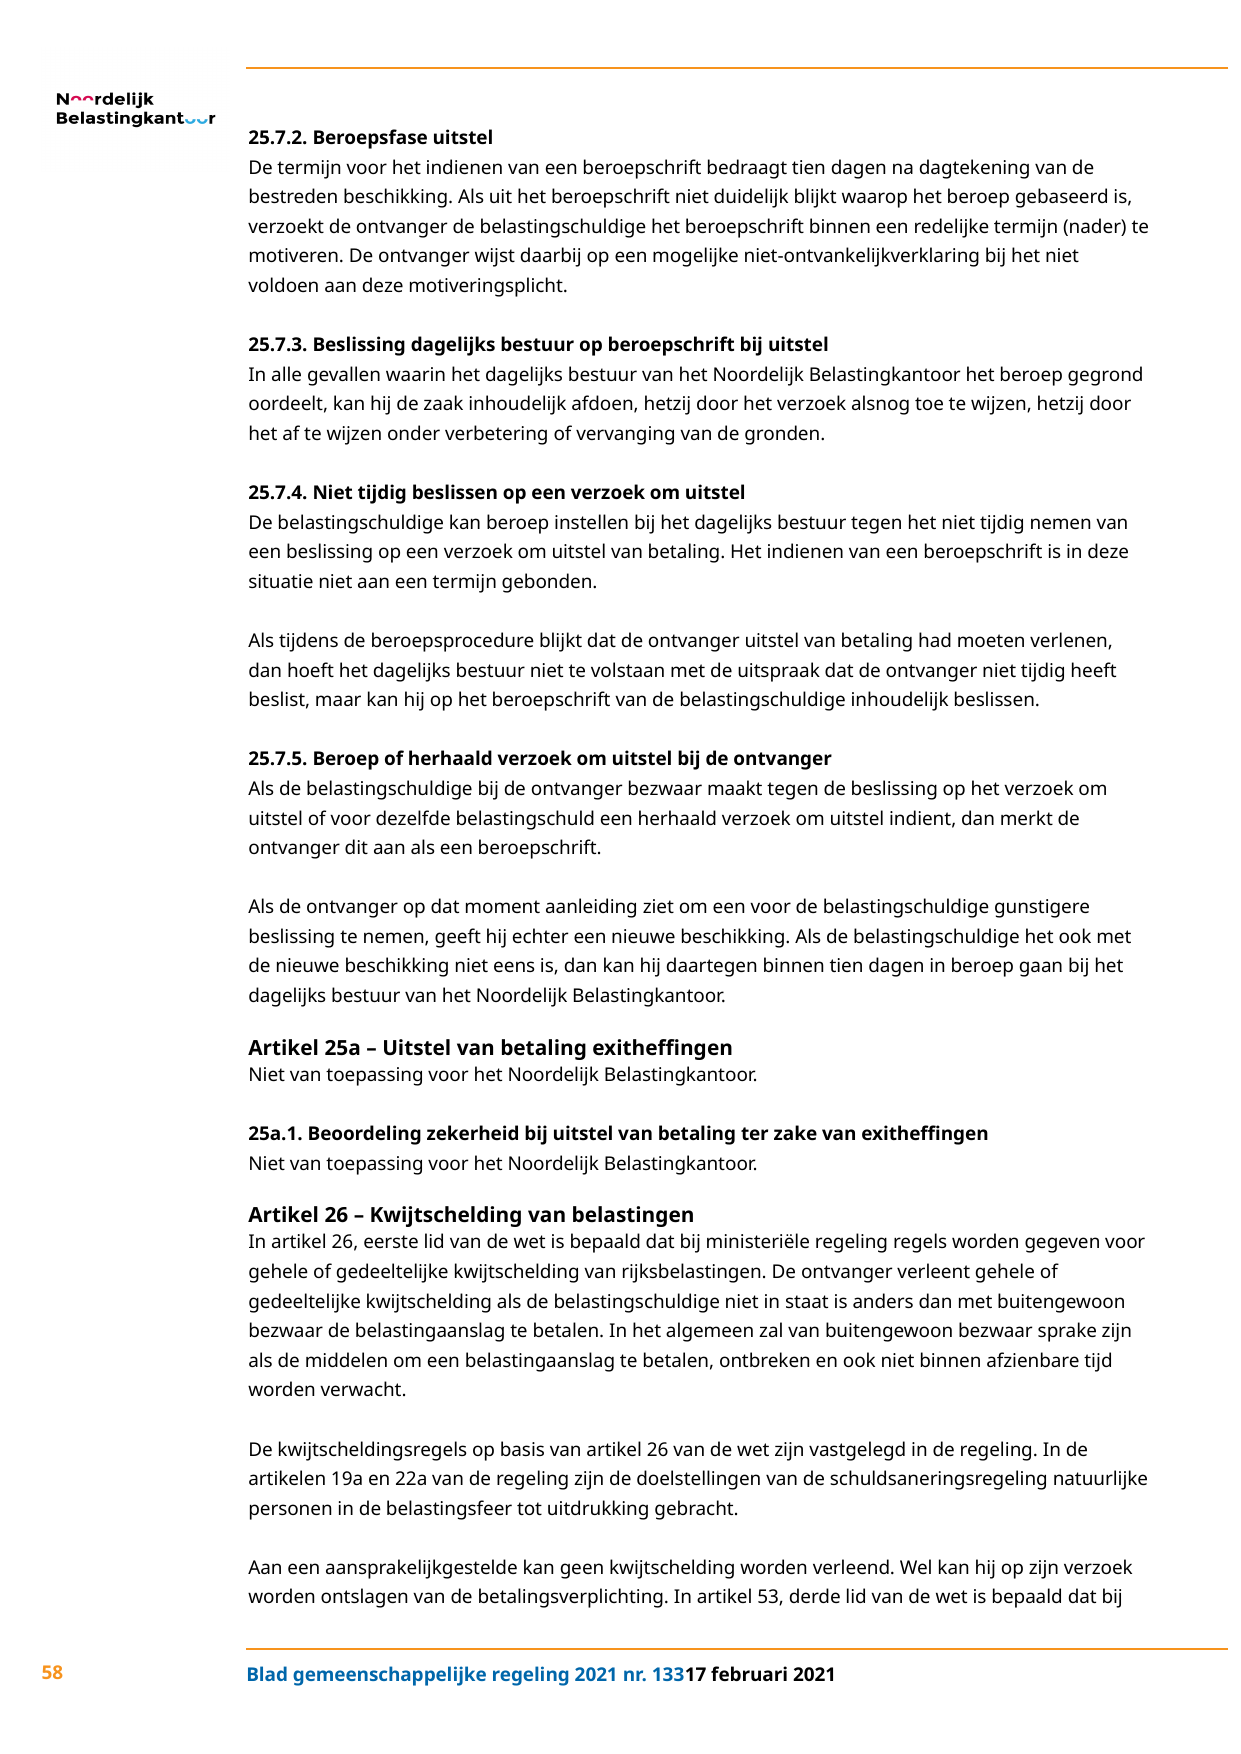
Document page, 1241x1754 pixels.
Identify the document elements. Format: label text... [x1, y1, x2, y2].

text Niet van toepassing voor het Noordelijk Belastingkantoor. [248, 1061, 1152, 1087]
picture [41, 47, 231, 172]
text De kwijtscheldingsregels op basis van artikel 26 van de wet zijn vastgelegd in de regeling. In de artikelen 19a en 22a van de regeling zijn de doelstellingen van de schuldsaneringsregeling natuurlijke personen in de belastingsfeer tot uitdrukking gebracht. [248, 1436, 1152, 1521]
text 25a.1. Beoordeling zekerheid bij uitstel van betaling ter zake van exitheffingen [248, 1120, 1152, 1146]
text Als de ontvanger op dat moment aanleiding ziet om een voor de belastingschuldige gunstigere beslissing te nemen, geeft hij echter een nieuwe beschikking. Als de belastingschuldige het ook met de nieuwe beschikking niet eens is, dan kan hij daartegen binnen tien dagen in beroep gaan bij het dagelijks bestuur van het Noordelijk Belastingkantoor. [248, 893, 1152, 1008]
text In artikel 26, eerste lid van de wet is bepaald dat bij ministeriële regeling regels worden gegeven voor gehele of gedeeltelijke kwijtschelding van rijksbelastingen. De ontvanger verleent gehele of gedeeltelijke kwijtschelding als de belastingschuldige niet in staat is anders dan met buitengewoon bezwaar de belastingaanslag te betalen. In het algemeen zal van buitengewoon bezwaar sprake zijn als de middelen om een belastingaanslag te betalen, ontbreken en ook niet binnen afzienbare tijd worden verwacht. [248, 1229, 1152, 1402]
text Aan een aansprakelijkgestelde kan geen kwijtschelding worden verleend. Wel kan hij op zijn verzoek worden ontslagen van de betalingsverplichting. In artikel 53, derde lid van de wet is bepaald dat bij [248, 1554, 1152, 1609]
text Artikel 25a – Uitstel van betaling exitheffingen [248, 1033, 1152, 1061]
text Als tijdens de beroepsprocedure blijkt dat de ontvanger uitstel van betaling had moeten verlenen, dan hoeft het dagelijks bestuur niet te volstaan met de uitspraak dat de ontvanger niet tijdig heeft beslist, maar kan hij op het beroepschrift van de belastingschuldige inhoudelijk beslissen. [248, 627, 1152, 712]
text 25.7.3. Beslissing dagelijks bestuur op beroepschrift bij uitstel [248, 331, 1152, 357]
text 25.7.5. Beroep of herhaald verzoek om uitstel bij de ontvanger [248, 746, 1152, 771]
text Niet van toepassing voor het Noordelijk Belastingkantoor. [248, 1150, 1152, 1176]
text De belastingschuldige kan beroep instellen bij het dagelijks bestuur tegen het niet tijdig nemen van een beslissing op een verzoek om uitstel van betaling. Het indienen van een beroepschrift is in deze situatie niet aan een termijn gebonden. [248, 509, 1152, 594]
text Als de belastingschuldige bij de ontvanger bezwaar maakt tegen de beslissing op het verzoek om uitstel of voor dezelfde belastingschuld een herhaald verzoek om uitstel indient, dan merkt de ontvanger dit aan als een beroepschrift. [248, 775, 1152, 860]
text In alle gevallen waarin het dagelijks bestuur van het Noordelijk Belastingkantoor het beroep gegrond oordeelt, kan hij de zaak inhoudelijk afdoen, hetzij door het verzoek alsnog toe te wijzen, hetzij door het af te wijzen onder verbetering of vervanging van de gronden. [248, 361, 1152, 446]
text 25.7.2. Beroepsfase uitstel [248, 124, 1152, 150]
text De termijn voor het indienen van een beroepschrift bedraagt tien dagen na dagtekening van de bestreden beschikking. Als uit het beroepschrift niet duidelijk blijkt waarop het beroep gebaseerd is, verzoekt de ontvanger de belastingschuldige het beroepschrift binnen een redelijke termijn (nader) te motiveren. De ontvanger wijst daarbij op een mogelijke niet-ontvankelijkverklaring bij het niet voldoen aan deze motiveringsplicht. [248, 154, 1152, 298]
text Artikel 26 – Kwijtschelding van belastingen [248, 1200, 1152, 1229]
text 25.7.4. Niet tijdig beslissen op een verzoek om uitstel [248, 479, 1152, 505]
